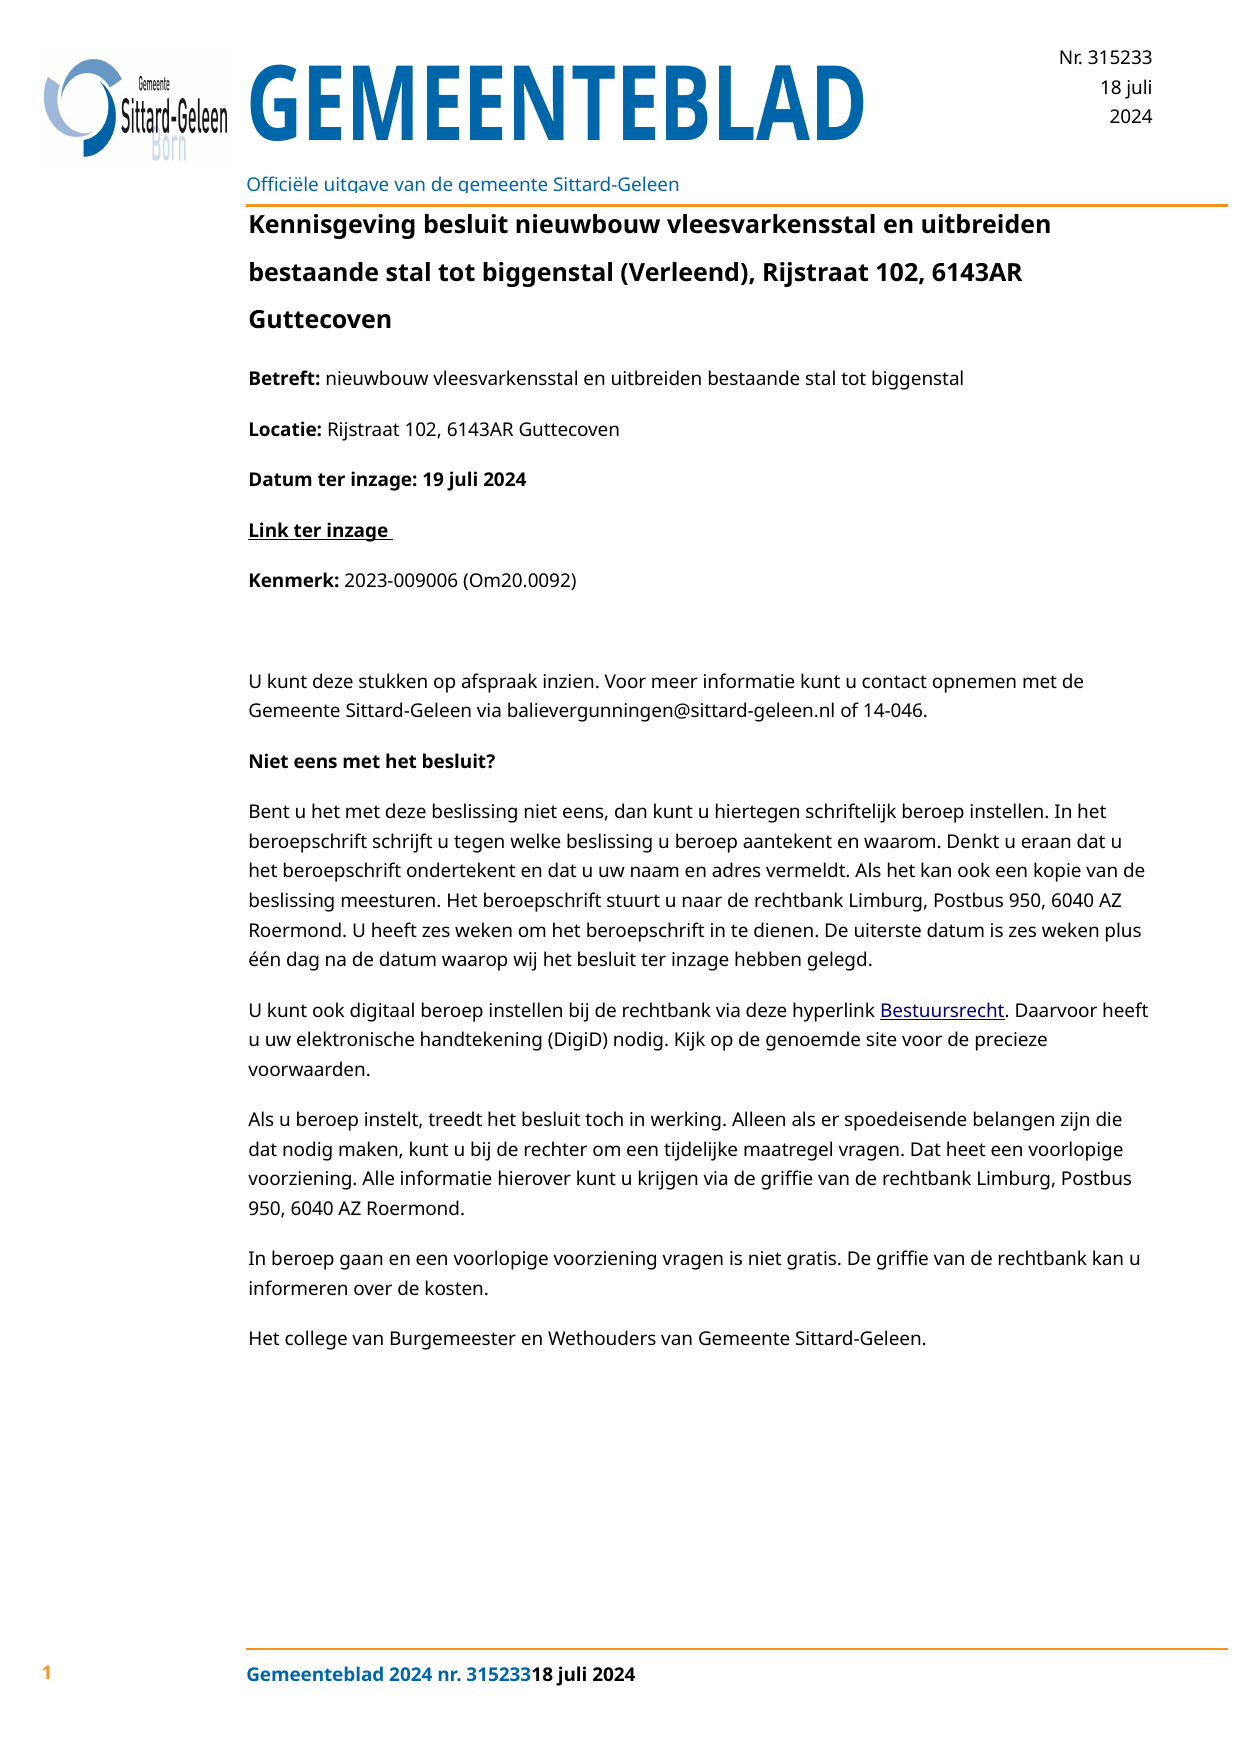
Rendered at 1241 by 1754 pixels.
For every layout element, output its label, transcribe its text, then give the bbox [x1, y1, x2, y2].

text Link ter inzage [248, 517, 1152, 542]
text Het college van Burgemeester en Wethouders van Gemeente Sittard-Geleen. [248, 1326, 1152, 1351]
text U kunt deze stukken op afspraak inzien. Voor meer informatie kunt u contact opnemen met de Gemeente Sittard-Geleen via balievergunningen@sittard-geleen.nl of 14-046. [248, 668, 1152, 723]
text U kunt ook digitaal beroep instellen bij de rechtbank via deze hyperlink Bestuursrecht. Daarvoor heeft u uw elektronische handtekening (DigiD) nodig. Kijk op de genoemde site voor de precieze voorwaarden. [248, 997, 1152, 1082]
picture [41, 47, 231, 172]
text Datum ter inzage: 19 juli 2024 [248, 466, 1152, 492]
text Kenmerk: 2023-009006 (Om20.0092) [248, 567, 1152, 593]
text Betreft: nieuwbouw vleesvarkensstal en uitbreiden bestaande stal tot biggenstal [248, 366, 1152, 391]
text Locatie: Rijstraat 102, 6143AR Guttecoven [248, 416, 1152, 442]
text Bent u het met deze beslissing niet eens, dan kunt u hiertegen schriftelijk beroep instellen. In het beroepschrift schrijft u tegen welke beslissing u beroep aantekent en waarom. Denkt u eraan dat u het beroepschrift ondertekent en dat u uw naam en adres vermeldt. Als het kan ook een kopie van de beslissing meesturen. Het beroepschrift stuurt u naar de rechtbank Limburg, Postbus 950, 6040 AZ Roermond. U heeft zes weken om het beroepschrift in te dienen. De uiterste datum is zes weken plus één dag na de datum waarop wij het besluit ter inzage hebben gelegd. [248, 798, 1152, 972]
text Kennisgeving besluit nieuwbouw vleesvarkensstal en uitbreiden bestaande stal tot biggenstal (Verleend), Rijstraat 102, 6143AR Guttecoven [248, 207, 1152, 336]
text Als u beroep instelt, treedt het besluit toch in werking. Alleen als er spoedeisende belangen zijn die dat nodig maken, kunt u bij de rechter om een tijdelijke maatregel vragen. Dat heet een voorlopige voorziening. Alle informatie hierover kunt u krijgen via de griffie van de rechtbank Limburg, Postbus 950, 6040 AZ Roermond. [248, 1106, 1152, 1221]
text Niet eens met het besluit? [248, 748, 1152, 774]
text In beroep gaan en een voorlopige voorziening vragen is niet gratis. De griffie van de rechtbank kan u informeren over de kosten. [248, 1246, 1152, 1301]
